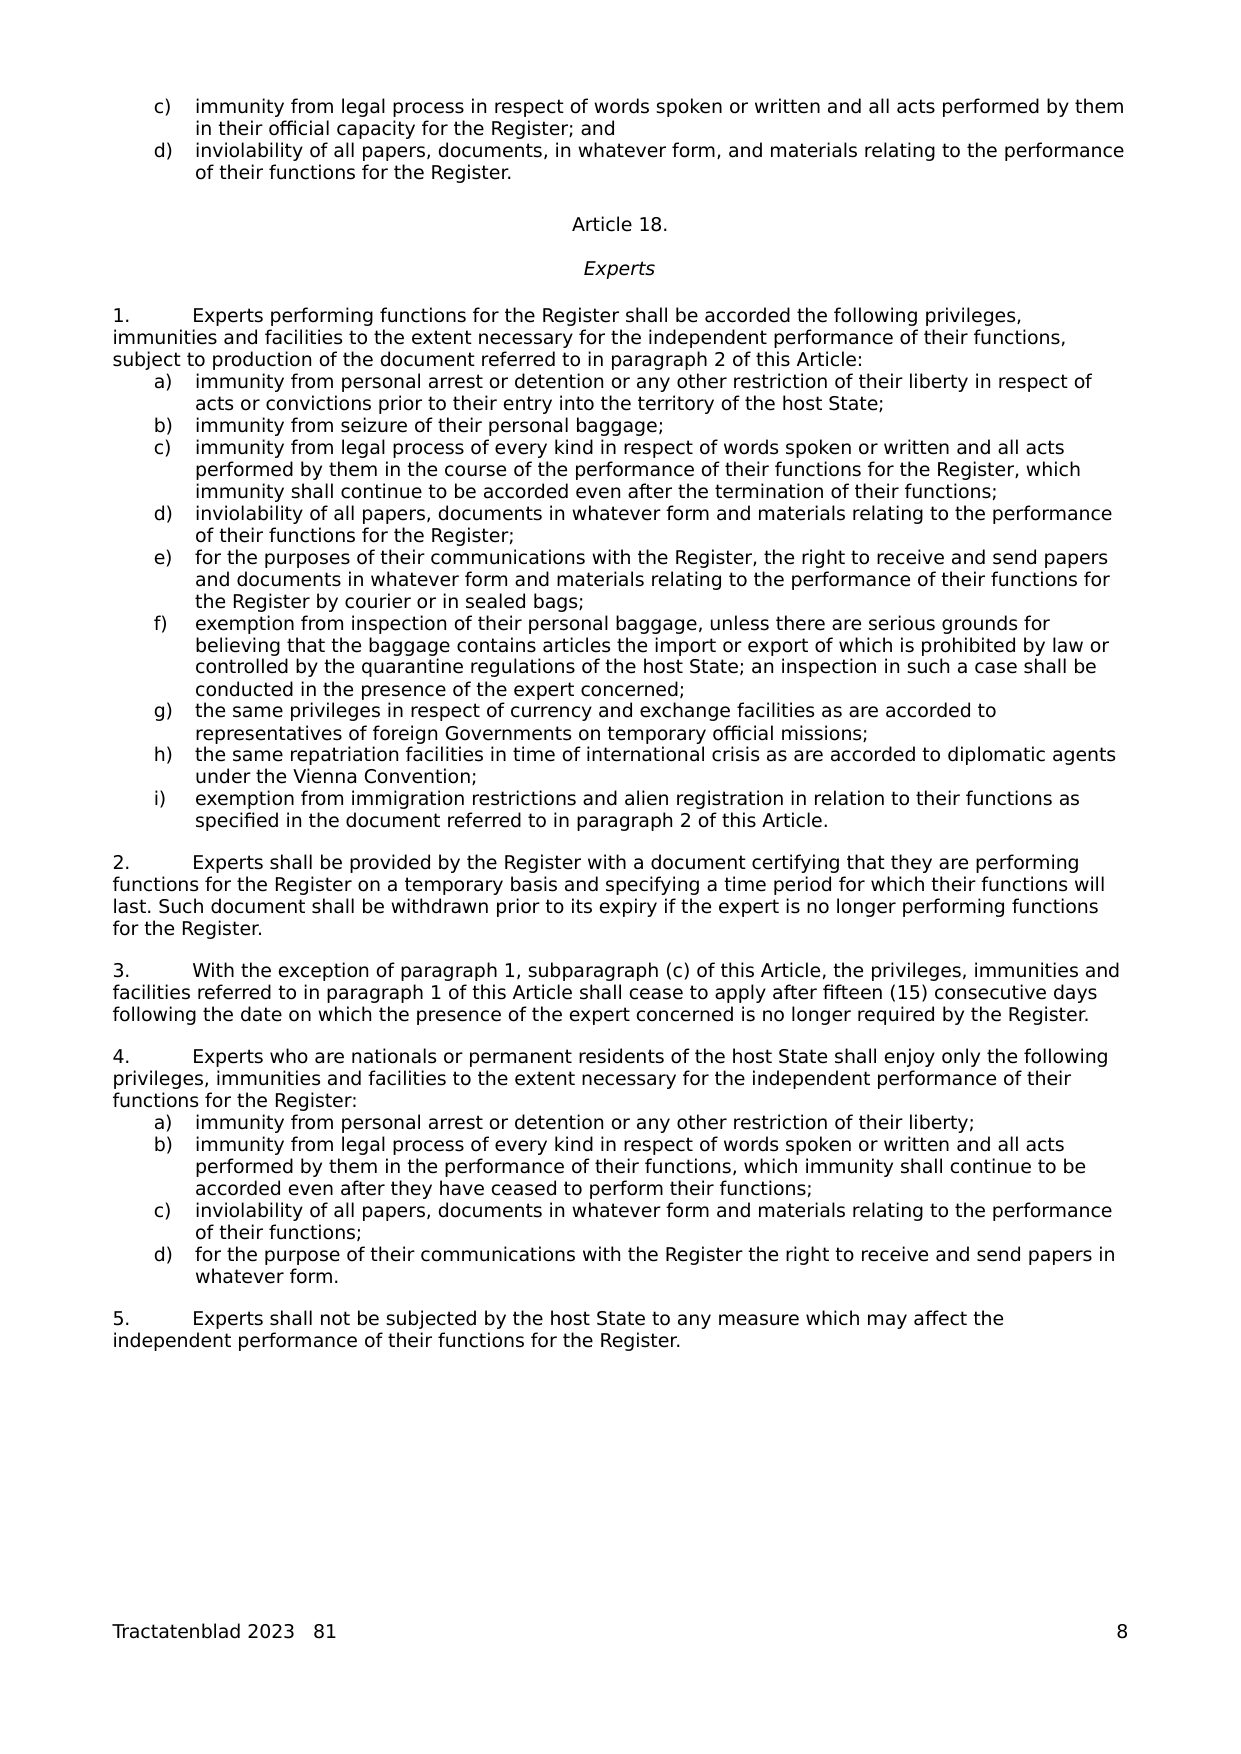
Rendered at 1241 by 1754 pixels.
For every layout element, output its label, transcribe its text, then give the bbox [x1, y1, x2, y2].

text a) immunity from personal arrest or detention or any other restriction of their liberty; [153, 1112, 1128, 1134]
text 3. With the exception of paragraph 1, subparagraph (c) of this Article, the privileges, immunities and facilities referred to in paragraph 1 of this Article shall cease to apply after fifteen (15) consecutive days following the date on which the presence of the expert concerned is no longer required by the Register. [112, 960, 1128, 1026]
text d) for the purpose of their communications with the Register the right to receive and send papers in whatever form. [153, 1244, 1128, 1288]
text d) inviolability of all papers, documents in whatever form and materials relating to the performance of their functions for the Register; [153, 503, 1128, 547]
text b) immunity from legal process of every kind in respect of words spoken or written and all acts performed by them in the performance of their functions, which immunity shall continue to be accorded even after they have ceased to perform their functions; [153, 1134, 1128, 1200]
text c) immunity from legal process of every kind in respect of words spoken or written and all acts performed by them in the course of the performance of their functions for the Register, which immunity shall continue to be accorded even after the termination of their functions; [153, 437, 1128, 503]
subtitle Article 18. Experts [112, 214, 1128, 280]
text c) immunity from legal process in respect of words spoken or written and all acts performed by them in their official capacity for the Register; and [153, 96, 1128, 140]
text 5. Experts shall not be subjected by the host State to any measure which may affect the independent performance of their functions for the Register. [112, 1308, 1128, 1352]
text 2. Experts shall be provided by the Register with a document certifying that they are performing functions for the Register on a temporary basis and specifying a time period for which their functions will last. Such document shall be withdrawn prior to its expiry if the expert is no longer performing functions for the Register. [112, 852, 1128, 940]
text 4. Experts who are nationals or permanent residents of the host State shall enjoy only the following privileges, immunities and facilities to the extent necessary for the independent performance of their functions for the Register: [112, 1046, 1128, 1112]
text g) the same privileges in respect of currency and exchange facilities as are accorded to representatives of foreign Governments on temporary official missions; [153, 700, 1128, 744]
text e) for the purposes of their communications with the Register, the right to receive and send papers and documents in whatever form and materials relating to the performance of their functions for the Register by courier or in sealed bags; [153, 547, 1128, 612]
text i) exemption from immigration restrictions and alien registration in relation to their functions as specified in the document referred to in paragraph 2 of this Article. [153, 788, 1128, 832]
text h) the same repatriation facilities in time of international crisis as are accorded to diplomatic agents under the Vienna Convention; [153, 744, 1128, 788]
text 1. Experts performing functions for the Register shall be accorded the following privileges, immunities and facilities to the extent necessary for the independent performance of their functions, subject to production of the document referred to in paragraph 2 of this Article: [112, 305, 1128, 371]
text c) inviolability of all papers, documents in whatever form and materials relating to the performance of their functions; [153, 1200, 1128, 1244]
text a) immunity from personal arrest or detention or any other restriction of their liberty in respect of acts or convictions prior to their entry into the territory of the host State; [153, 371, 1128, 415]
text b) immunity from seizure of their personal baggage; [153, 415, 1128, 437]
text f) exemption from inspection of their personal baggage, unless there are serious grounds for believing that the baggage contains articles the import or export of which is prohibited by law or controlled by the quarantine regulations of the host State; an inspection in such a case shall be conducted in the presence of the expert concerned; [153, 612, 1128, 700]
text d) inviolability of all papers, documents, in whatever form, and materials relating to the performance of their functions for the Register. [153, 140, 1128, 184]
